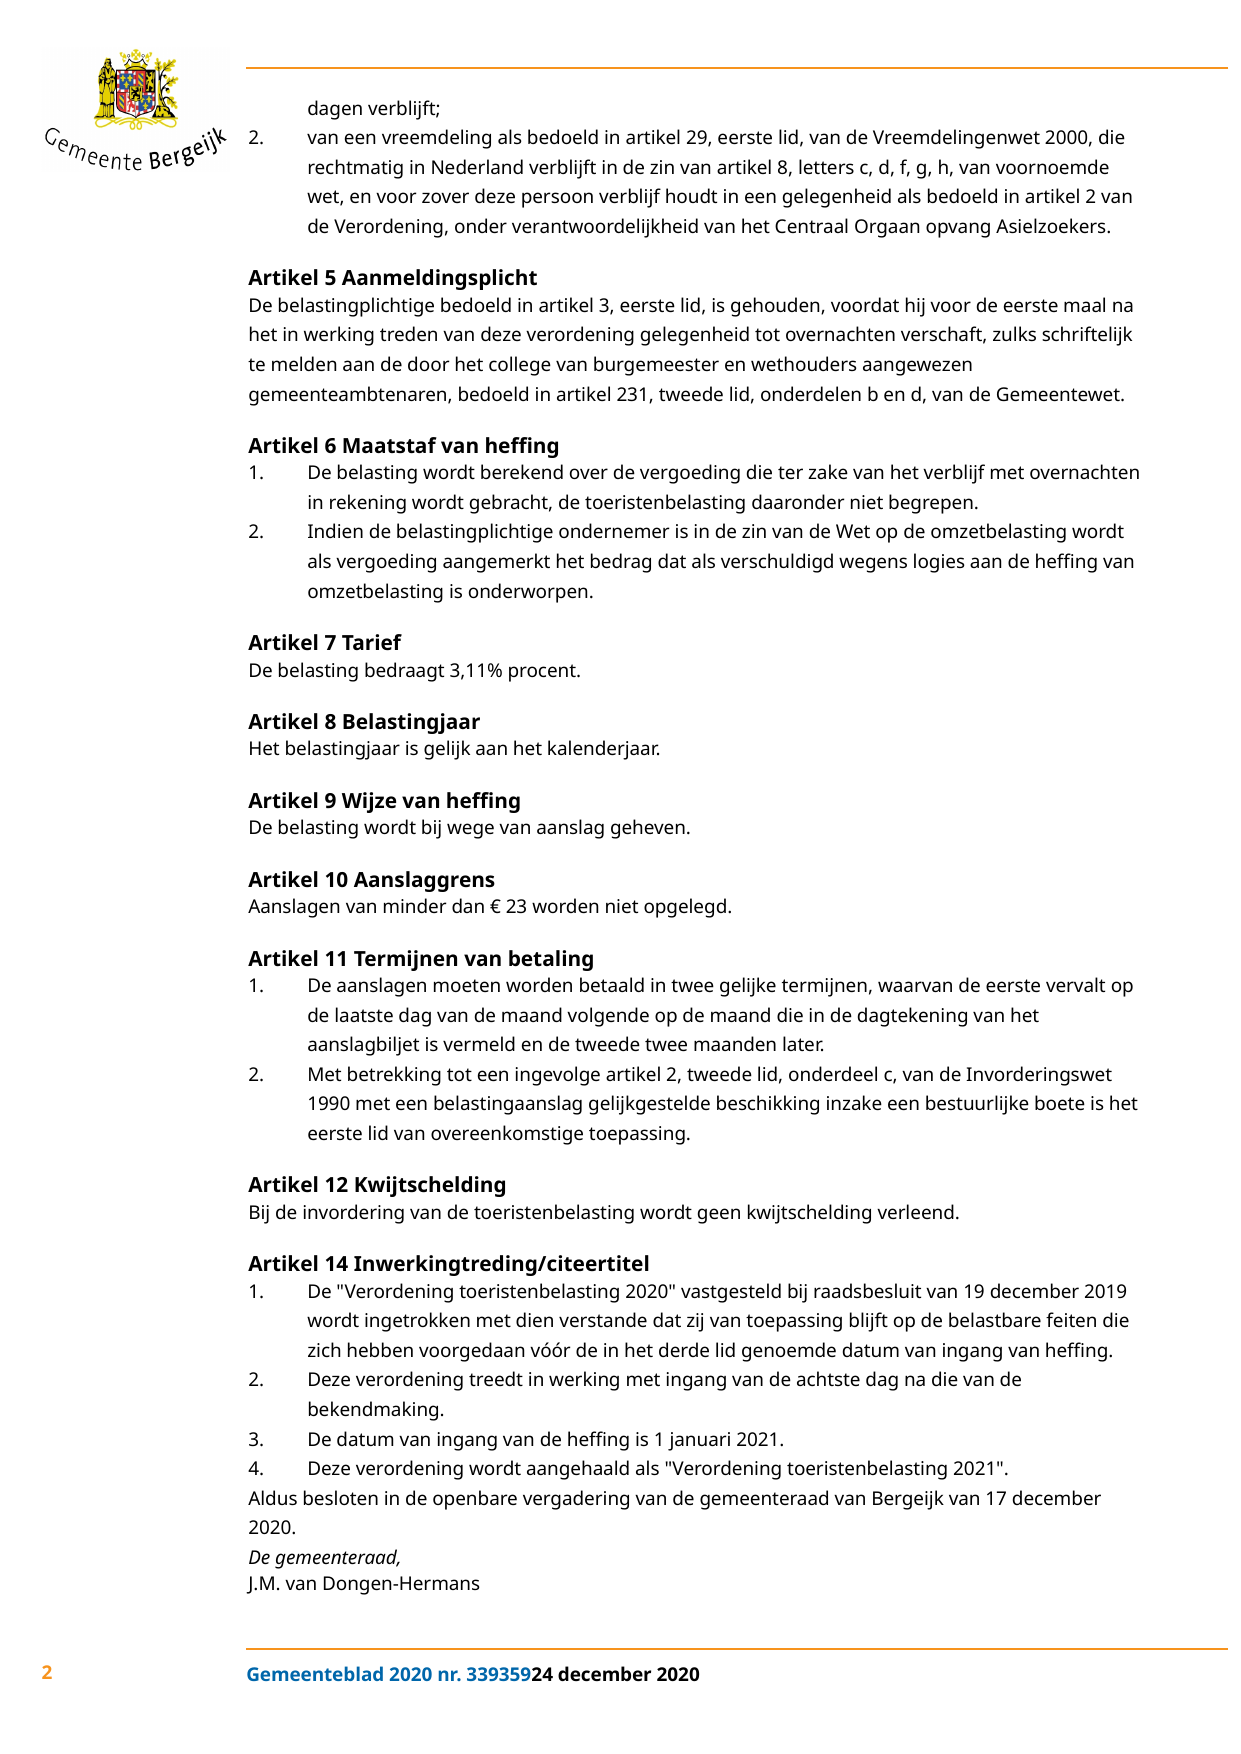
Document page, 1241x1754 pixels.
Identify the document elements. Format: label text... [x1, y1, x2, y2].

text De gemeenteraad, [248, 1544, 1152, 1570]
text Het belastingjaar is gelijk aan het kalenderjaar. [248, 736, 1152, 761]
list De datum van ingang van de heffing is 1 januari 2021. [248, 1426, 1152, 1451]
text Artikel 14 Inwerkingtreding/citeertitel [248, 1249, 1152, 1278]
text Bij de invordering van de toeristenbelasting wordt geen kwijtschelding verleend. [248, 1199, 1152, 1225]
text Artikel 5 Aanmeldingsplicht [248, 263, 1152, 292]
text Artikel 12 Kwijtschelding [248, 1171, 1152, 1199]
text Artikel 7 Tarief [248, 628, 1152, 657]
picture [41, 47, 231, 172]
text Artikel 6 Maatstaf van heffing [248, 431, 1152, 459]
text Artikel 11 Termijnen van betaling [248, 944, 1152, 972]
list Indien de belastingplichtige ondernemer is in de zin van de Wet op de omzetbelasting wordt als vergoeding aangemerkt het bedrag dat als verschuldigd wegens logies aan de heffing van omzetbelasting is onderworpen. [248, 519, 1152, 604]
text De belasting wordt bij wege van aanslag geheven. [248, 814, 1152, 840]
list Met betrekking tot een ingevolge artikel 2, tweede lid, onderdeel c, van de Invorderingswet 1990 met een belastingaanslag gelijkgestelde beschikking inzake een bestuurlijke boete is het eerste lid van overeenkomstige toepassing. [248, 1061, 1152, 1146]
list De aanslagen moeten worden betaald in twee gelijke termijnen, waarvan de eerste vervalt op de laatste dag van de maand volgende op de maand die in de dagtekening van het aanslagbiljet is vermeld en de tweede twee maanden later. [248, 972, 1152, 1057]
text De belastingplichtige bedoeld in artikel 3, eerste lid, is gehouden, voordat hij voor de eerste maal na het in werking treden van deze verordening gelegenheid tot overnachten verschaft, zulks schriftelijk te melden aan de door het college van burgemeester en wethouders aangewezen gemeenteambtenaren, bedoeld in artikel 231, tweede lid, onderdelen b en d, van de Gemeentewet. [248, 292, 1152, 406]
list De belasting wordt berekend over de vergoeding die ter zake van het verblijf met overnachten in rekening wordt gebracht, de toeristenbelasting daaronder niet begrepen. [248, 459, 1152, 515]
list dagen verblijft; [248, 95, 1152, 121]
list van een vreemdeling als bedoeld in artikel 29, eerste lid, van de Vreemdelingenwet 2000, die rechtmatig in Nederland verblijft in de zin van artikel 8, letters c, d, f, g, h, van voornoemde wet, en voor zover deze persoon verblijf houdt in een gelegenheid als bedoeld in artikel 2 van de Verordening, onder verantwoordelijkheid van het Centraal Orgaan opvang Asielzoekers. [248, 124, 1152, 239]
text Artikel 10 Aanslaggrens [248, 865, 1152, 893]
text Artikel 8 Belastingjaar [248, 707, 1152, 736]
list De "Verordening toeristenbelasting 2020" vastgesteld bij raadsbesluit van 19 december 2019 wordt ingetrokken met dien verstande dat zij van toepassing blijft op de belastbare feiten die zich hebben voorgedaan vóór de in het derde lid genoemde datum van ingang van heffing. [248, 1278, 1152, 1363]
text Aanslagen van minder dan € 23 worden niet opgelegd. [248, 893, 1152, 919]
text Artikel 9 Wijze van heffing [248, 786, 1152, 814]
list Deze verordening wordt aangehaald als "Verordening toeristenbelasting 2021". [248, 1455, 1152, 1481]
list Deze verordening treedt in werking met ingang van de achtste dag na die van de bekendmaking. [248, 1367, 1152, 1422]
text Aldus besloten in de openbare vergadering van de gemeenteraad van Bergeijk van 17 december 2020. [248, 1485, 1152, 1540]
text J.M. van Dongen-Hermans [248, 1570, 1152, 1596]
text De belasting bedraagt 3,11% procent. [248, 657, 1152, 682]
